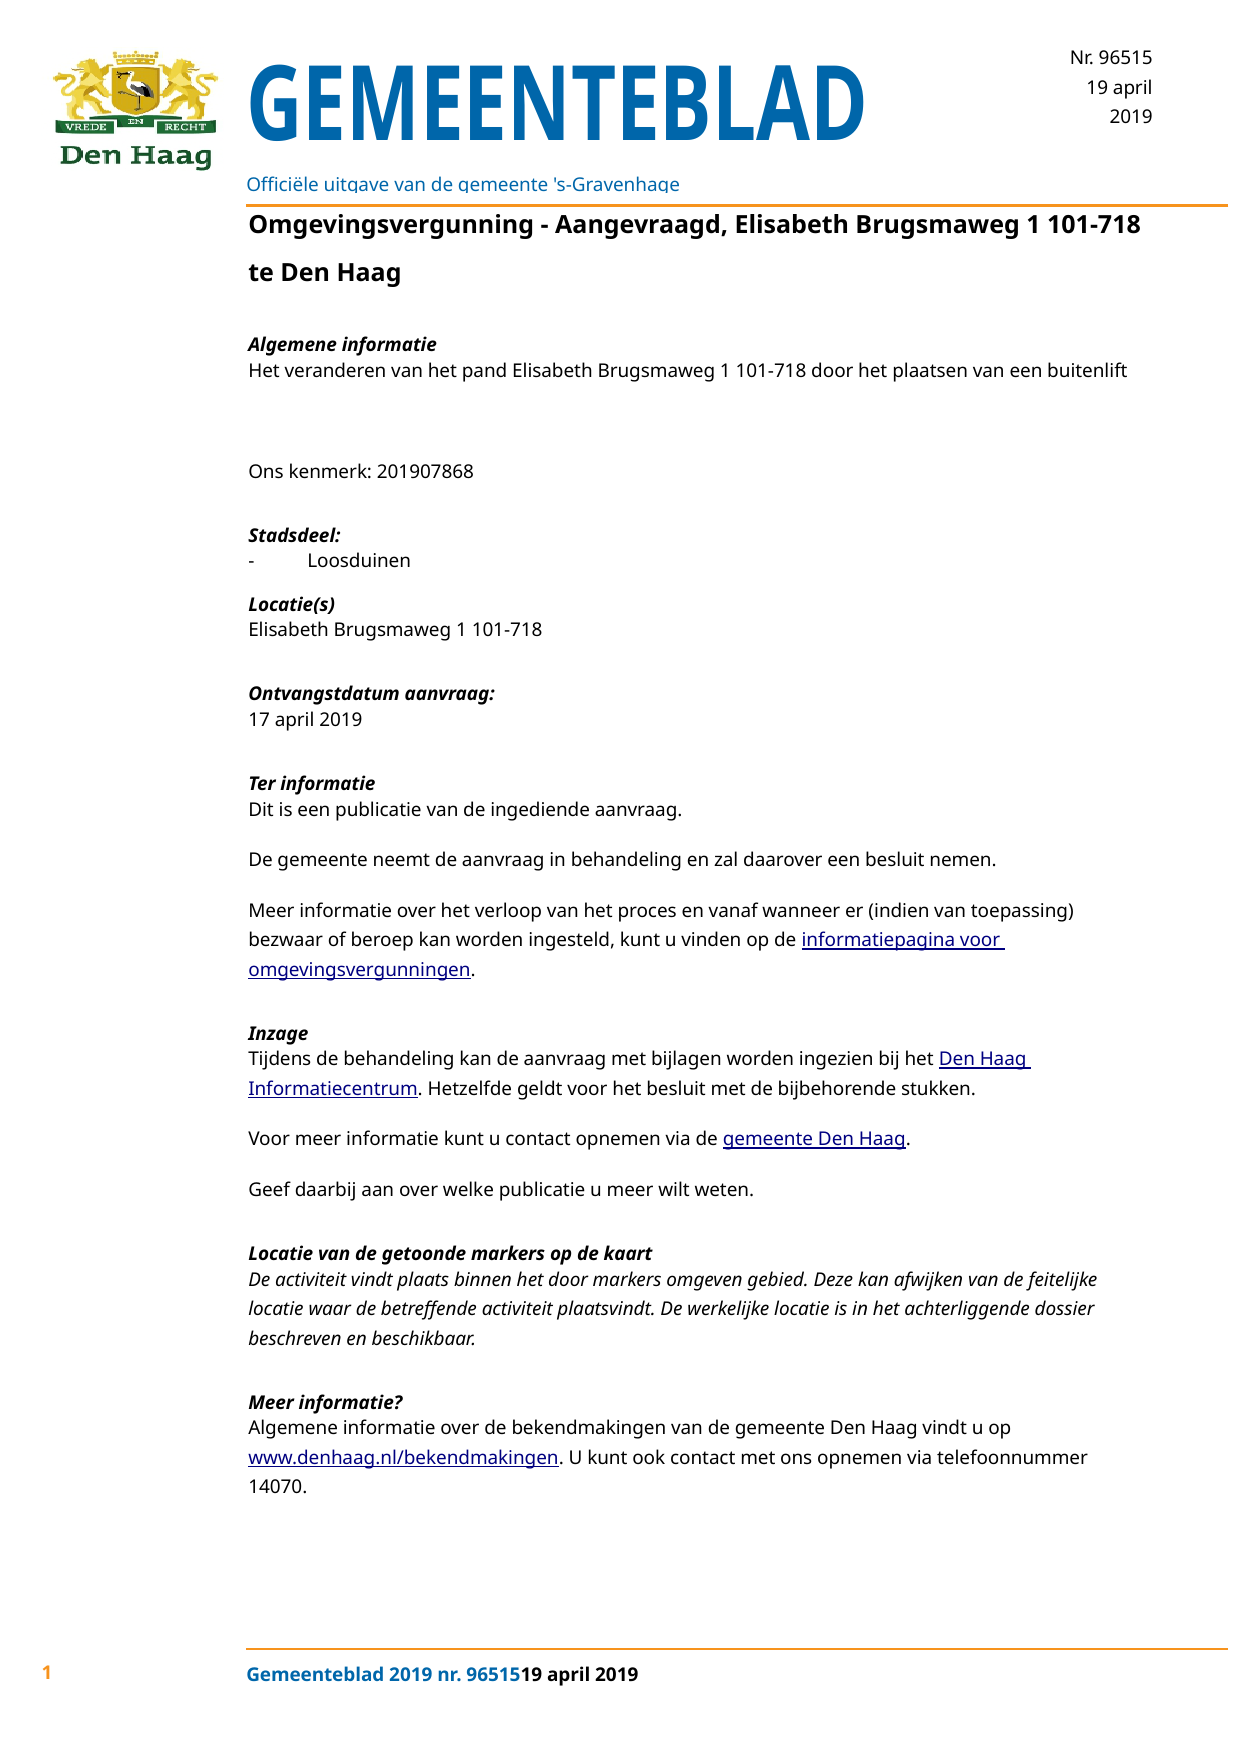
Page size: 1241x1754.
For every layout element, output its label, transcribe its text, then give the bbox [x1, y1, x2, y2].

text Elisabeth Brugsmaweg 1 101-718 [248, 617, 1152, 642]
text Het veranderen van het pand Elisabeth Brugsmaweg 1 101-718 door het plaatsen van een buitenlift [248, 357, 1152, 383]
text Inzage [248, 1020, 1152, 1046]
text Ons kenmerk: 201907868 [248, 458, 1152, 484]
picture [41, 47, 231, 172]
text Meer informatie over het verloop van het proces en vanaf wanneer er (indien van toepassing) bezwaar of beroep kan worden ingesteld, kunt u vinden op de informatiepagina voor omgevingsvergunningen. [248, 897, 1152, 982]
text Stadsdeel: [248, 522, 1152, 548]
text Meer informatie? [248, 1389, 1152, 1414]
text Algemene informatie over de bekendmakingen van de gemeente Den Haag vindt u op www.denhaag.nl/bekendmakingen. U kunt ook contact met ons opnemen via telefoonnummer 14070. [248, 1414, 1152, 1499]
text Dit is een publicatie van de ingediende aanvraag. [248, 796, 1152, 822]
text 17 april 2019 [248, 706, 1152, 732]
text Voor meer informatie kunt u contact opnemen via de gemeente Den Haag. [248, 1126, 1152, 1151]
text Ter informatie [248, 770, 1152, 796]
text Omgevingsvergunning - Aangevraagd, Elisabeth Brugsmaweg 1 101-718 te Den Haag [248, 207, 1152, 288]
text Locatie van de getoonde markers op de kaart [248, 1240, 1152, 1266]
text Geef daarbij aan over welke publicatie u meer wilt weten. [248, 1176, 1152, 1202]
text Algemene informatie [248, 331, 1152, 357]
text De activiteit vindt plaats binnen het door markers omgeven gebied. Deze kan afwijken van de feitelijke locatie waar de betreffende activiteit plaatsvindt. De werkelijke locatie is in het achterliggende dossier beschreven en beschikbaar. [248, 1266, 1152, 1351]
text Locatie(s) [248, 591, 1152, 617]
text Ontvangstdatum aanvraag: [248, 681, 1152, 706]
list Loosduinen [248, 548, 1152, 573]
text De gemeente neemt de aanvraag in behandeling en zal daarover een besluit nemen. [248, 846, 1152, 872]
text Tijdens de behandeling kan de aanvraag met bijlagen worden ingezien bij het Den Haag Informatiecentrum. Hetzelfde geldt voor het besluit met de bijbehorende stukken. [248, 1046, 1152, 1101]
